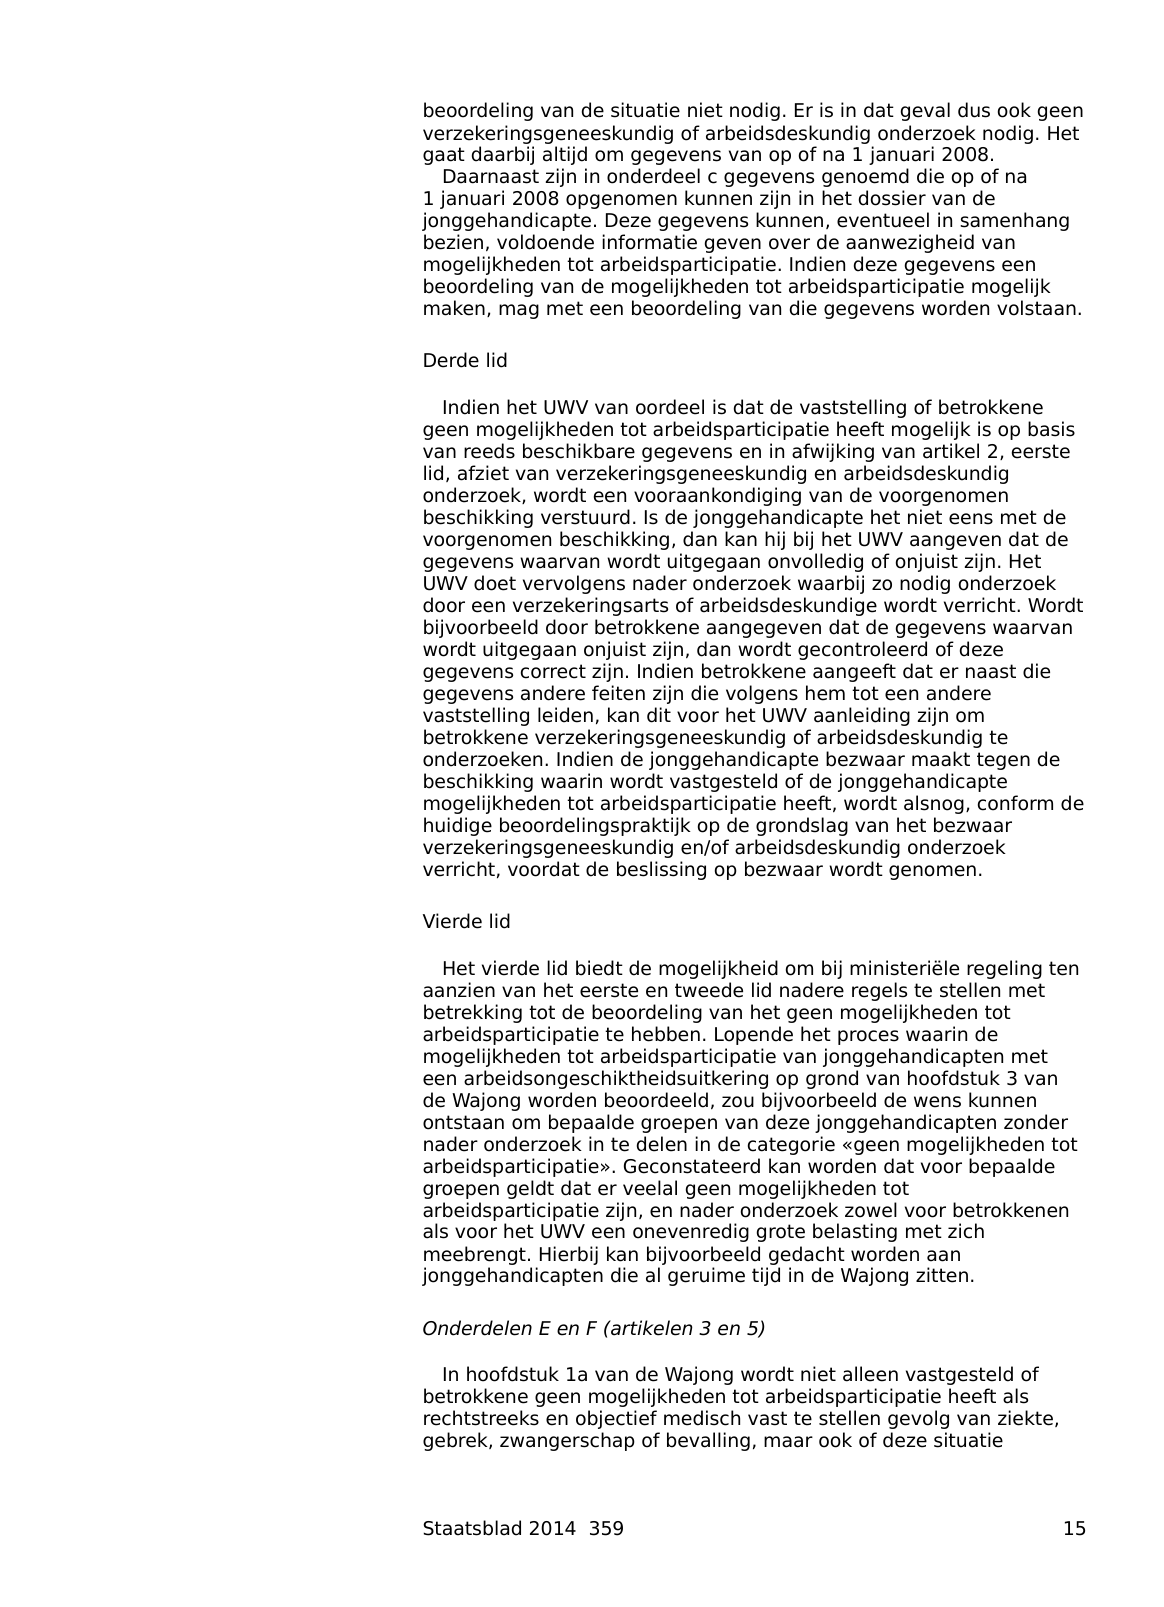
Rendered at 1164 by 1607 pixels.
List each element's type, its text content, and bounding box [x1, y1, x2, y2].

text In hoofdstuk 1a van de Wajong wordt niet alleen vastgesteld of betrokkene geen mogelijkheden tot arbeidsparticipatie heeft als rechtstreeks en objectief medisch vast te stellen gevolg van ziekte, gebrek, zwangerschap of bevalling, maar ook of deze situatie [422, 1364, 1087, 1452]
text Het vierde lid biedt de mogelijkheid om bij ministeriële regeling ten aanzien van het eerste en tweede lid nadere regels te stellen met betrekking tot de beoordeling van het geen mogelijkheden tot arbeidsparticipatie te hebben. Lopende het proces waarin de mogelijkheden tot arbeidsparticipatie van jonggehandicapten met een arbeidsongeschiktheidsuitkering op grond van hoofdstuk 3 van de Wajong worden beoordeeld, zou bijvoorbeeld de wens kunnen ontstaan om bepaalde groepen van deze jonggehandicapten zonder nader onderzoek in te delen in de categorie «geen mogelijkheden tot arbeidsparticipatie». Geconstateerd kan worden dat voor bepaalde groepen geldt dat er veelal geen mogelijkheden tot arbeidsparticipatie zijn, en nader onderzoek zowel voor betrokkenen als voor het UWV een onevenredig grote belasting met zich meebrengt. Hierbij kan bijvoorbeeld gedacht worden aan jonggehandicapten die al geruime tijd in de Wajong zitten. [422, 958, 1087, 1287]
subtitle Vierde lid [422, 911, 1087, 933]
subtitle Derde lid [422, 350, 1087, 372]
subtitle Onderdelen E en F (artikelen 3 en 5) [422, 1317, 1087, 1339]
text beoordeling van de situatie niet nodig. Er is in dat geval dus ook geen verzekeringsgeneeskundig of arbeidsdeskundig onderzoek nodig. Het gaat daarbij altijd om gegevens van op of na 1 januari 2008. [422, 100, 1087, 166]
text Daarnaast zijn in onderdeel c gegevens genoemd die op of na 1 januari 2008 opgenomen kunnen zijn in het dossier van de jonggehandicapte. Deze gegevens kunnen, eventueel in samenhang bezien, voldoende informatie geven over de aanwezigheid van mogelijkheden tot arbeidsparticipatie. Indien deze gegevens een beoordeling van de mogelijkheden tot arbeidsparticipatie mogelijk maken, mag met een beoordeling van die gegevens worden volstaan. [422, 166, 1087, 320]
text Indien het UWV van oordeel is dat de vaststelling of betrokkene geen mogelijkheden tot arbeidsparticipatie heeft mogelijk is op basis van reeds beschikbare gegevens en in afwijking van artikel 2, eerste lid, afziet van verzekeringsgeneeskundig en arbeidsdeskundig onderzoek, wordt een vooraankondiging van de voorgenomen beschikking verstuurd. Is de jonggehandicapte het niet eens met de voorgenomen beschikking, dan kan hij bij het UWV aangeven dat de gegevens waarvan wordt uitgegaan onvolledig of onjuist zijn. Het UWV doet vervolgens nader onderzoek waarbij zo nodig onderzoek door een verzekeringsarts of arbeidsdeskundige wordt verricht. Wordt bijvoorbeeld door betrokkene aangegeven dat de gegevens waarvan wordt uitgegaan onjuist zijn, dan wordt gecontroleerd of deze gegevens correct zijn. Indien betrokkene aangeeft dat er naast die gegevens andere feiten zijn die volgens hem tot een andere vaststelling leiden, kan dit voor het UWV aanleiding zijn om betrokkene verzekeringsgeneeskundig of arbeidsdeskundig te onderzoeken. Indien de jonggehandicapte bezwaar maakt tegen de beschikking waarin wordt vastgesteld of de jonggehandicapte mogelijkheden tot arbeidsparticipatie heeft, wordt alsnog, conform de huidige beoordelingspraktijk op de grondslag van het bezwaar verzekeringsgeneeskundig en/of arbeidsdeskundig onderzoek verricht, voordat de beslissing op bezwaar wordt genomen. [422, 397, 1087, 881]
